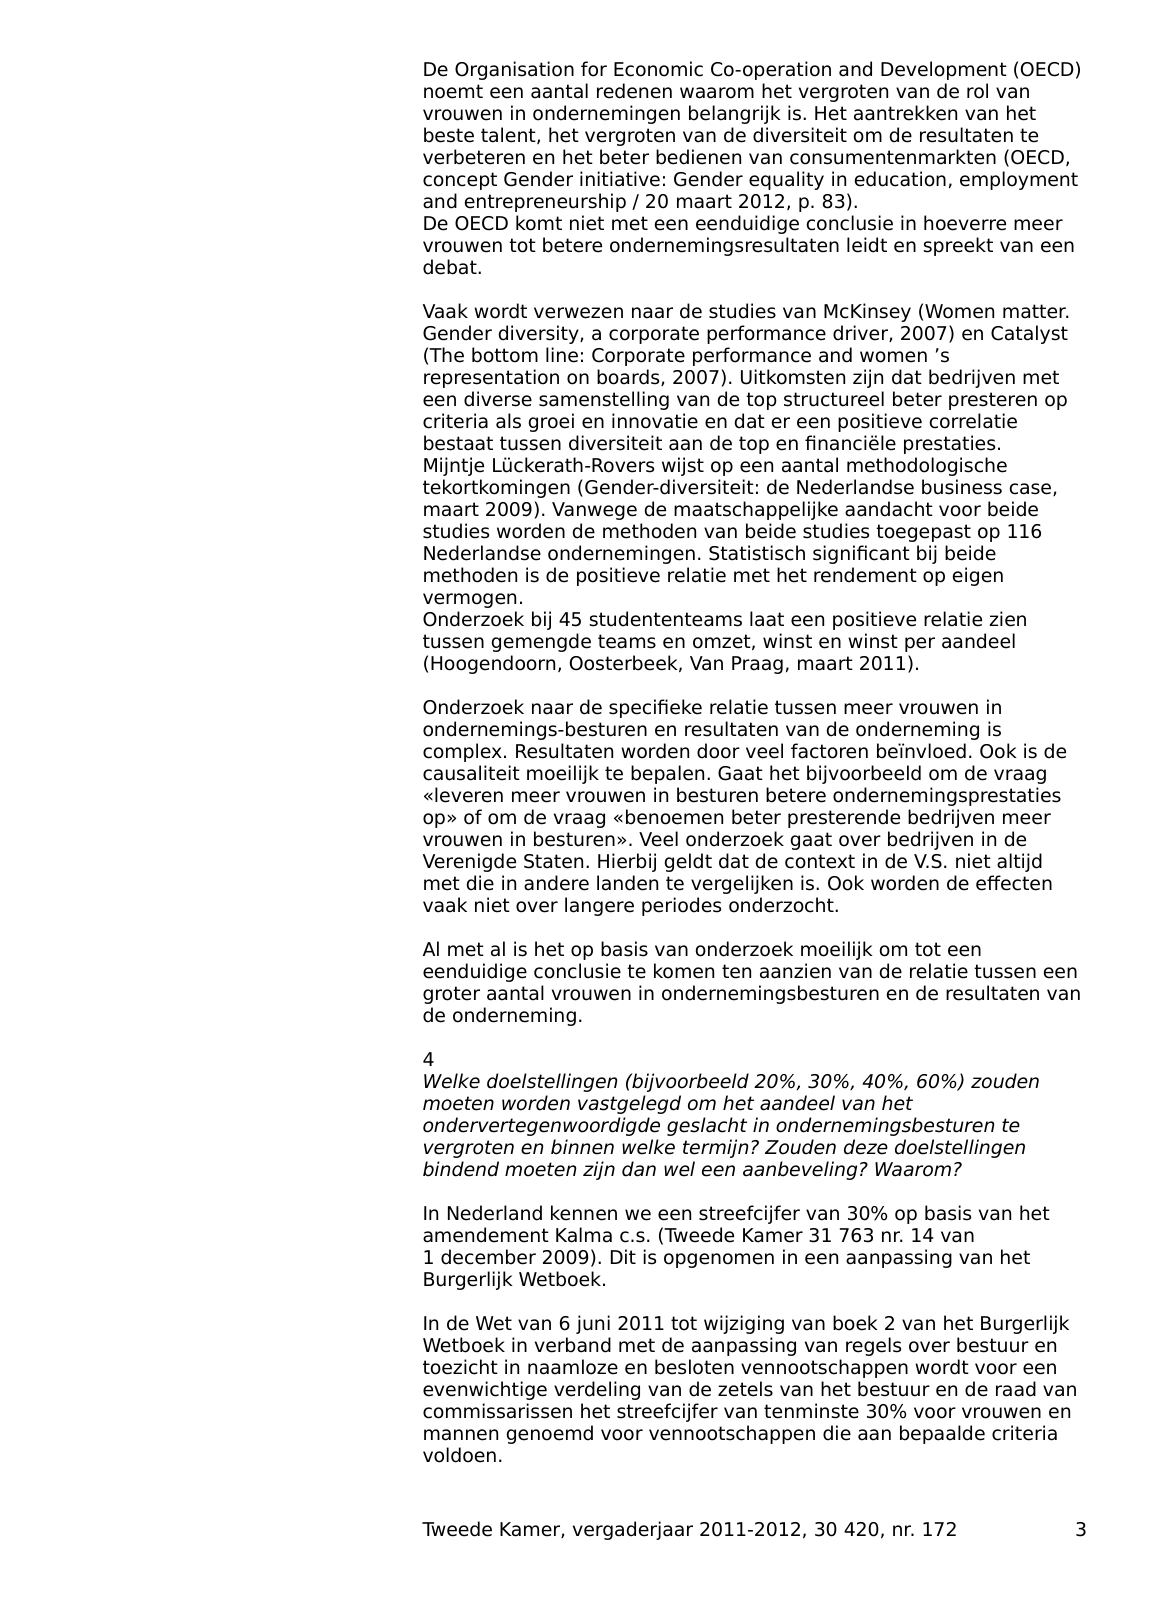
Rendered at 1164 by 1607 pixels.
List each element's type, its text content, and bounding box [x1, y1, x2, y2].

text De OECD komt niet met een eenduidige conclusie in hoeverre meer vrouwen tot betere ondernemingsresultaten leidt en spreekt van een debat. [422, 213, 1087, 279]
text Vaak wordt verwezen naar de studies van McKinsey (Women matter. Gender diversity, a corporate performance driver, 2007) en Catalyst (The bottom line: Corporate performance and women ’s representation on boards, 2007). Uitkomsten zijn dat bedrijven met een diverse samenstelling van de top structureel beter presteren op criteria als groei en innovatie en dat er een positieve correlatie bestaat tussen diversiteit aan de top en financiële prestaties. [422, 301, 1087, 455]
text In Nederland kennen we een streefcijfer van 30% op basis van het amendement Kalma c.s. (Tweede Kamer 31 763 nr. 14 van 1 december 2009). Dit is opgenomen in een aanpassing van het Burgerlijk Wetboek. [422, 1203, 1087, 1291]
text Al met al is het op basis van onderzoek moeilijk om tot een eenduidige conclusie te komen ten aanzien van de relatie tussen een groter aantal vrouwen in ondernemingsbesturen en de resultaten van de onderneming. [422, 939, 1087, 1027]
text Mijntje Lückerath-Rovers wijst op een aantal methodologische tekortkomingen (Gender-diversiteit: de Nederlandse business case, maart 2009). Vanwege de maatschappelijke aandacht voor beide studies worden de methoden van beide studies toegepast op 116 Nederlandse ondernemingen. Statistisch significant bij beide methoden is de positieve relatie met het rendement op eigen vermogen. [422, 455, 1087, 609]
text 4 [422, 1049, 1087, 1071]
text In de Wet van 6 juni 2011 tot wijziging van boek 2 van het Burgerlijk Wetboek in verband met de aanpassing van regels over bestuur en toezicht in naamloze en besloten vennootschappen wordt voor een evenwichtige verdeling van de zetels van het bestuur en de raad van commissarissen het streefcijfer van tenminste 30% voor vrouwen en mannen genoemd voor vennootschappen die aan bepaalde criteria voldoen. [422, 1313, 1087, 1467]
text De Organisation for Economic Co-operation and Development (OECD) noemt een aantal redenen waarom het vergroten van de rol van vrouwen in ondernemingen belangrijk is. Het aantrekken van het beste talent, het vergroten van de diversiteit om de resultaten te verbeteren en het beter bedienen van consumentenmarkten (OECD, concept Gender initiative: Gender equality in education, employment and entrepreneurship / 20 maart 2012, p. 83). [422, 59, 1087, 213]
text Welke doelstellingen (bijvoorbeeld 20%, 30%, 40%, 60%) zouden moeten worden vastgelegd om het aandeel van het ondervertegenwoordigde geslacht in ondernemingsbesturen te vergroten en binnen welke termijn? Zouden deze doelstellingen bindend moeten zijn dan wel een aanbeveling? Waarom? [422, 1071, 1087, 1181]
text Onderzoek naar de specifieke relatie tussen meer vrouwen in ondernemings-besturen en resultaten van de onderneming is complex. Resultaten worden door veel factoren beïnvloed. Ook is de causaliteit moeilijk te bepalen. Gaat het bijvoorbeeld om de vraag «leveren meer vrouwen in besturen betere ondernemingsprestaties op» of om de vraag «benoemen beter presterende bedrijven meer vrouwen in besturen». Veel onderzoek gaat over bedrijven in de Verenigde Staten. Hierbij geldt dat de context in de V.S. niet altijd met die in andere landen te vergelijken is. Ook worden de effecten vaak niet over langere periodes onderzocht. [422, 697, 1087, 917]
text Onderzoek bij 45 studententeams laat een positieve relatie zien tussen gemengde teams en omzet, winst en winst per aandeel (Hoogendoorn, Oosterbeek, Van Praag, maart 2011). [422, 609, 1087, 675]
